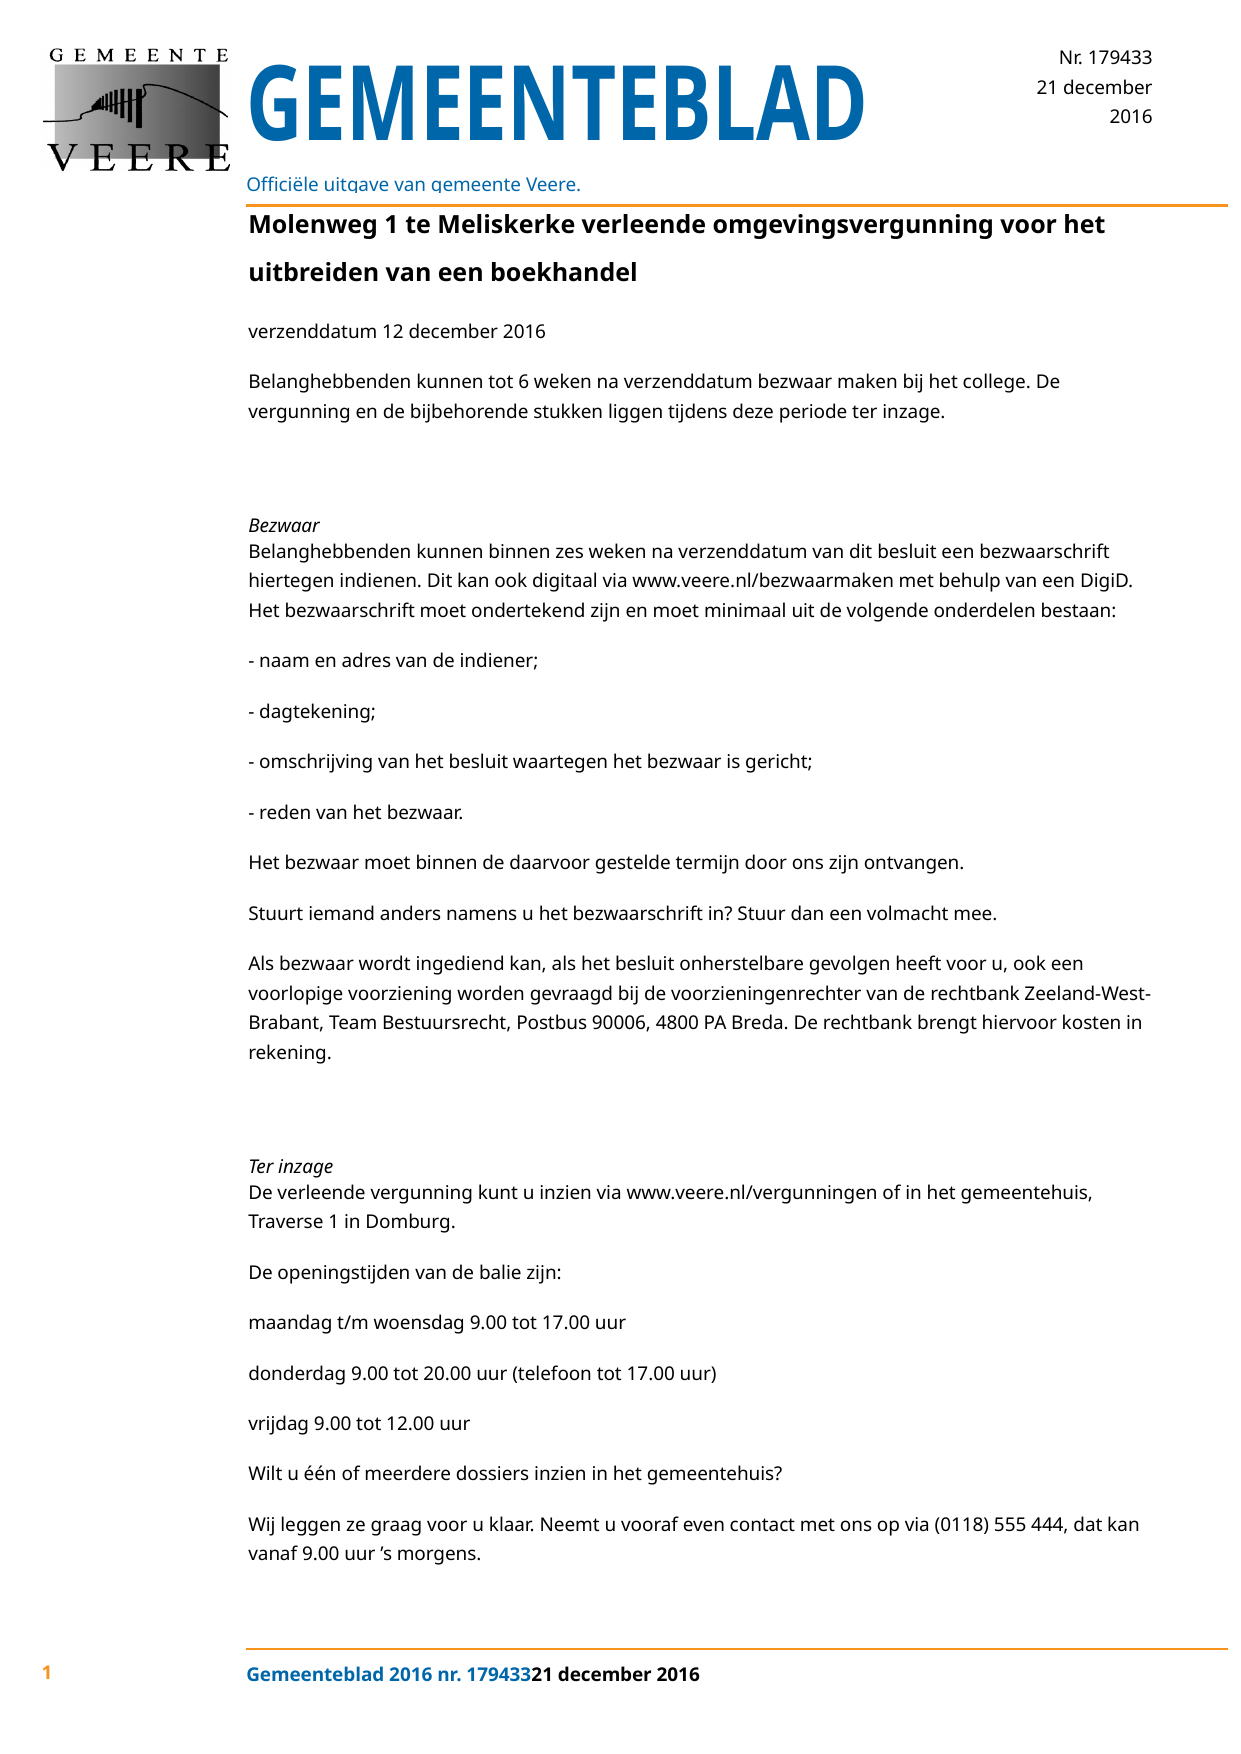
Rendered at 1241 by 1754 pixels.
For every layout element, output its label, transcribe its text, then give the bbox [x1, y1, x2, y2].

text Molenweg 1 te Meliskerke verleende omgevingsvergunning voor het uitbreiden van een boekhandel [248, 207, 1152, 288]
text Wij leggen ze graag voor u klaar. Neemt u vooraf even contact met ons op via (0118) 555 444, dat kan vanaf 9.00 uur ’s morgens. [248, 1511, 1152, 1566]
text Ter inzage [248, 1153, 1152, 1179]
text donderdag 9.00 tot 20.00 uur (telefoon tot 17.00 uur) [248, 1360, 1152, 1386]
text Het bezwaar moet binnen de daarvoor gestelde termijn door ons zijn ontvangen. [248, 849, 1152, 875]
text Belanghebbenden kunnen tot 6 weken na verzenddatum bezwaar maken bij het college. De vergunning en de bijbehorende stukken liggen tijdens deze periode ter inzage. [248, 368, 1152, 424]
text Wilt u één of meerdere dossiers inzien in het gemeentehuis? [248, 1461, 1152, 1486]
text verzenddatum 12 december 2016 [248, 318, 1152, 344]
text - reden van het bezwaar. [248, 799, 1152, 824]
text De verleende vergunning kunt u inzien via www.veere.nl/vergunningen of in het gemeentehuis, Traverse 1 in Domburg. [248, 1179, 1152, 1234]
text maandag t/m woensdag 9.00 tot 17.00 uur [248, 1309, 1152, 1335]
text De openingstijden van de balie zijn: [248, 1259, 1152, 1285]
text Belanghebbenden kunnen binnen zes weken na verzenddatum van dit besluit een bezwaarschrift hiertegen indienen. Dit kan ook digitaal via www.veere.nl/bezwaarmaken met behulp van een DigiD. Het bezwaarschrift moet ondertekend zijn en moet minimaal uit de volgende onderdelen bestaan: [248, 538, 1152, 623]
picture [41, 47, 231, 172]
text Stuurt iemand anders namens u het bezwaarschrift in? Stuur dan een volmacht mee. [248, 900, 1152, 925]
text - dagtekening; [248, 698, 1152, 724]
text Bezwaar [248, 512, 1152, 538]
text Als bezwaar wordt ingediend kan, als het besluit onherstelbare gevolgen heeft voor u, ook een voorlopige voorziening worden gevraagd bij de voorzieningenrechter van de rechtbank Zeeland-West-Brabant, Team Bestuursrecht, Postbus 90006, 4800 PA Breda. De rechtbank brengt hiervoor kosten in rekening. [248, 950, 1152, 1064]
text vrijdag 9.00 tot 12.00 uur [248, 1410, 1152, 1436]
text - omschrijving van het besluit waartegen het bezwaar is gericht; [248, 748, 1152, 774]
text - naam en adres van de indiener; [248, 648, 1152, 673]
